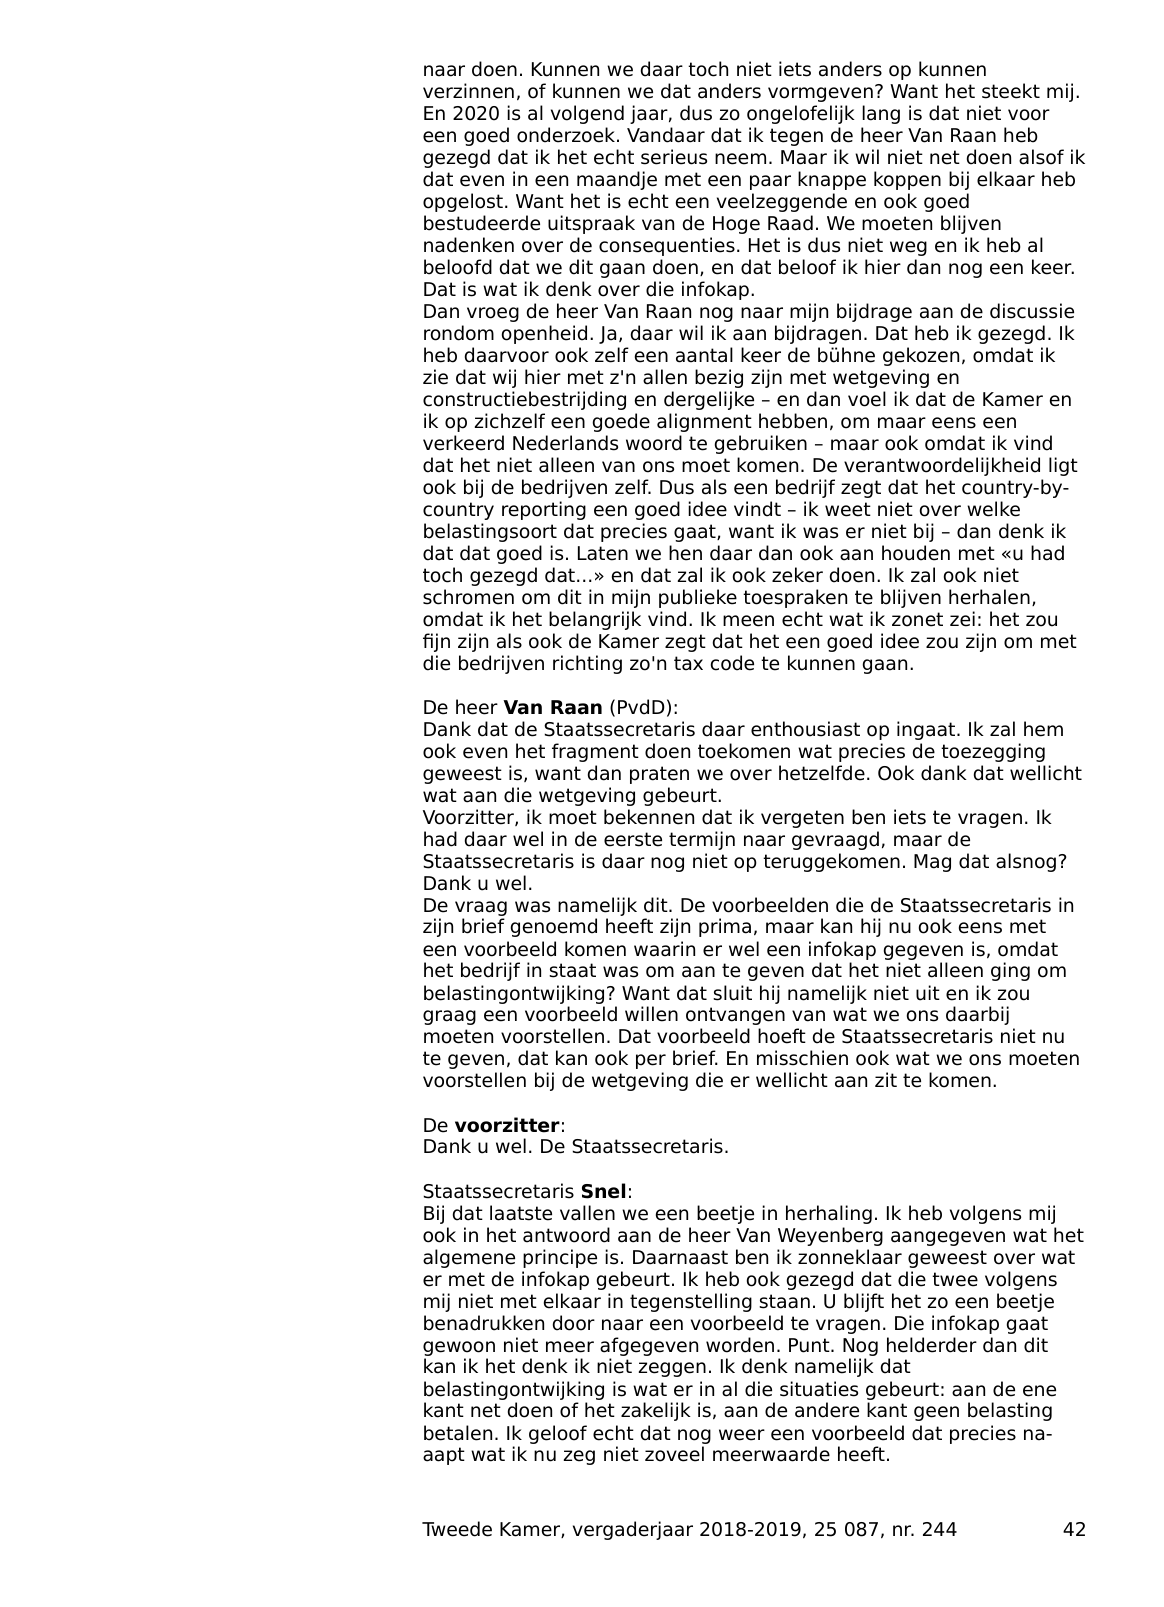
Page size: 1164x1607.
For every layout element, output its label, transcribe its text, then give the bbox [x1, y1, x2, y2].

text De voorzitter: [422, 1114, 1087, 1136]
text Dank dat de Staatssecretaris daar enthousiast op ingaat. Ik zal hem ook even het fragment doen toekomen wat precies de toezegging geweest is, want dan praten we over hetzelfde. Ook dank dat wellicht wat aan die wetgeving gebeurt. [422, 719, 1087, 807]
text Voorzitter, ik moet bekennen dat ik vergeten ben iets te vragen. Ik had daar wel in de eerste termijn naar gevraagd, maar de Staatssecretaris is daar nog niet op teruggekomen. Mag dat alsnog? Dank u wel. [422, 807, 1087, 894]
text De heer Van Raan (PvdD): [422, 697, 1087, 719]
text Dat is wat ik denk over die infokap. [422, 279, 1087, 301]
text naar doen. Kunnen we daar toch niet iets anders op kunnen verzinnen, of kunnen we dat anders vormgeven? Want het steekt mij. En 2020 is al volgend jaar, dus zo ongelofelijk lang is dat niet voor een goed onderzoek. Vandaar dat ik tegen de heer Van Raan heb gezegd dat ik het echt serieus neem. Maar ik wil niet net doen alsof ik dat even in een maandje met een paar knappe koppen bij elkaar heb opgelost. Want het is echt een veelzeggende en ook goed bestudeerde uitspraak van de Hoge Raad. We moeten blijven nadenken over de consequenties. Het is dus niet weg en ik heb al beloofd dat we dit gaan doen, en dat beloof ik hier dan nog een keer. [422, 59, 1087, 279]
text Bij dat laatste vallen we een beetje in herhaling. Ik heb volgens mij ook in het antwoord aan de heer Van Weyenberg aangegeven wat het algemene principe is. Daarnaast ben ik zonneklaar geweest over wat er met de infokap gebeurt. Ik heb ook gezegd dat die twee volgens mij niet met elkaar in tegenstelling staan. U blijft het zo een beetje benadrukken door naar een voorbeeld te vragen. Die infokap gaat gewoon niet meer afgegeven worden. Punt. Nog helderder dan dit kan ik het denk ik niet zeggen. Ik denk namelijk dat belastingontwijking is wat er in al die situaties gebeurt: aan de ene kant net doen of het zakelijk is, aan de andere kant geen belasting betalen. Ik geloof echt dat nog weer een voorbeeld dat precies na-aapt wat ik nu zeg niet zoveel meerwaarde heeft. [422, 1203, 1087, 1466]
text Dan vroeg de heer Van Raan nog naar mijn bijdrage aan de discussie rondom openheid. Ja, daar wil ik aan bijdragen. Dat heb ik gezegd. Ik heb daarvoor ook zelf een aantal keer de bühne gekozen, omdat ik zie dat wij hier met z'n allen bezig zijn met wetgeving en constructiebestrijding en dergelijke – en dan voel ik dat de Kamer en ik op zichzelf een goede alignment hebben, om maar eens een verkeerd Nederlands woord te gebruiken – maar ook omdat ik vind dat het niet alleen van ons moet komen. De verantwoordelijkheid ligt ook bij de bedrijven zelf. Dus als een bedrijf zegt dat het country-by-country reporting een goed idee vindt – ik weet niet over welke belastingsoort dat precies gaat, want ik was er niet bij – dan denk ik dat dat goed is. Laten we hen daar dan ook aan houden met «u had toch gezegd dat...» en dat zal ik ook zeker doen. Ik zal ook niet schromen om dit in mijn publieke toespraken te blijven herhalen, omdat ik het belangrijk vind. Ik meen echt wat ik zonet zei: het zou fijn zijn als ook de Kamer zegt dat het een goed idee zou zijn om met die bedrijven richting zo'n tax code te kunnen gaan. [422, 301, 1087, 674]
text De vraag was namelijk dit. De voorbeelden die de Staatssecretaris in zijn brief genoemd heeft zijn prima, maar kan hij nu ook eens met een voorbeeld komen waarin er wel een infokap gegeven is, omdat het bedrijf in staat was om aan te geven dat het niet alleen ging om belastingontwijking? Want dat sluit hij namelijk niet uit en ik zou graag een voorbeeld willen ontvangen van wat we ons daarbij moeten voorstellen. Dat voorbeeld hoeft de Staatssecretaris niet nu te geven, dat kan ook per brief. En misschien ook wat we ons moeten voorstellen bij de wetgeving die er wellicht aan zit te komen. [422, 894, 1087, 1092]
text Staatssecretaris Snel: [422, 1181, 1087, 1203]
text Dank u wel. De Staatssecretaris. [422, 1136, 1087, 1158]
